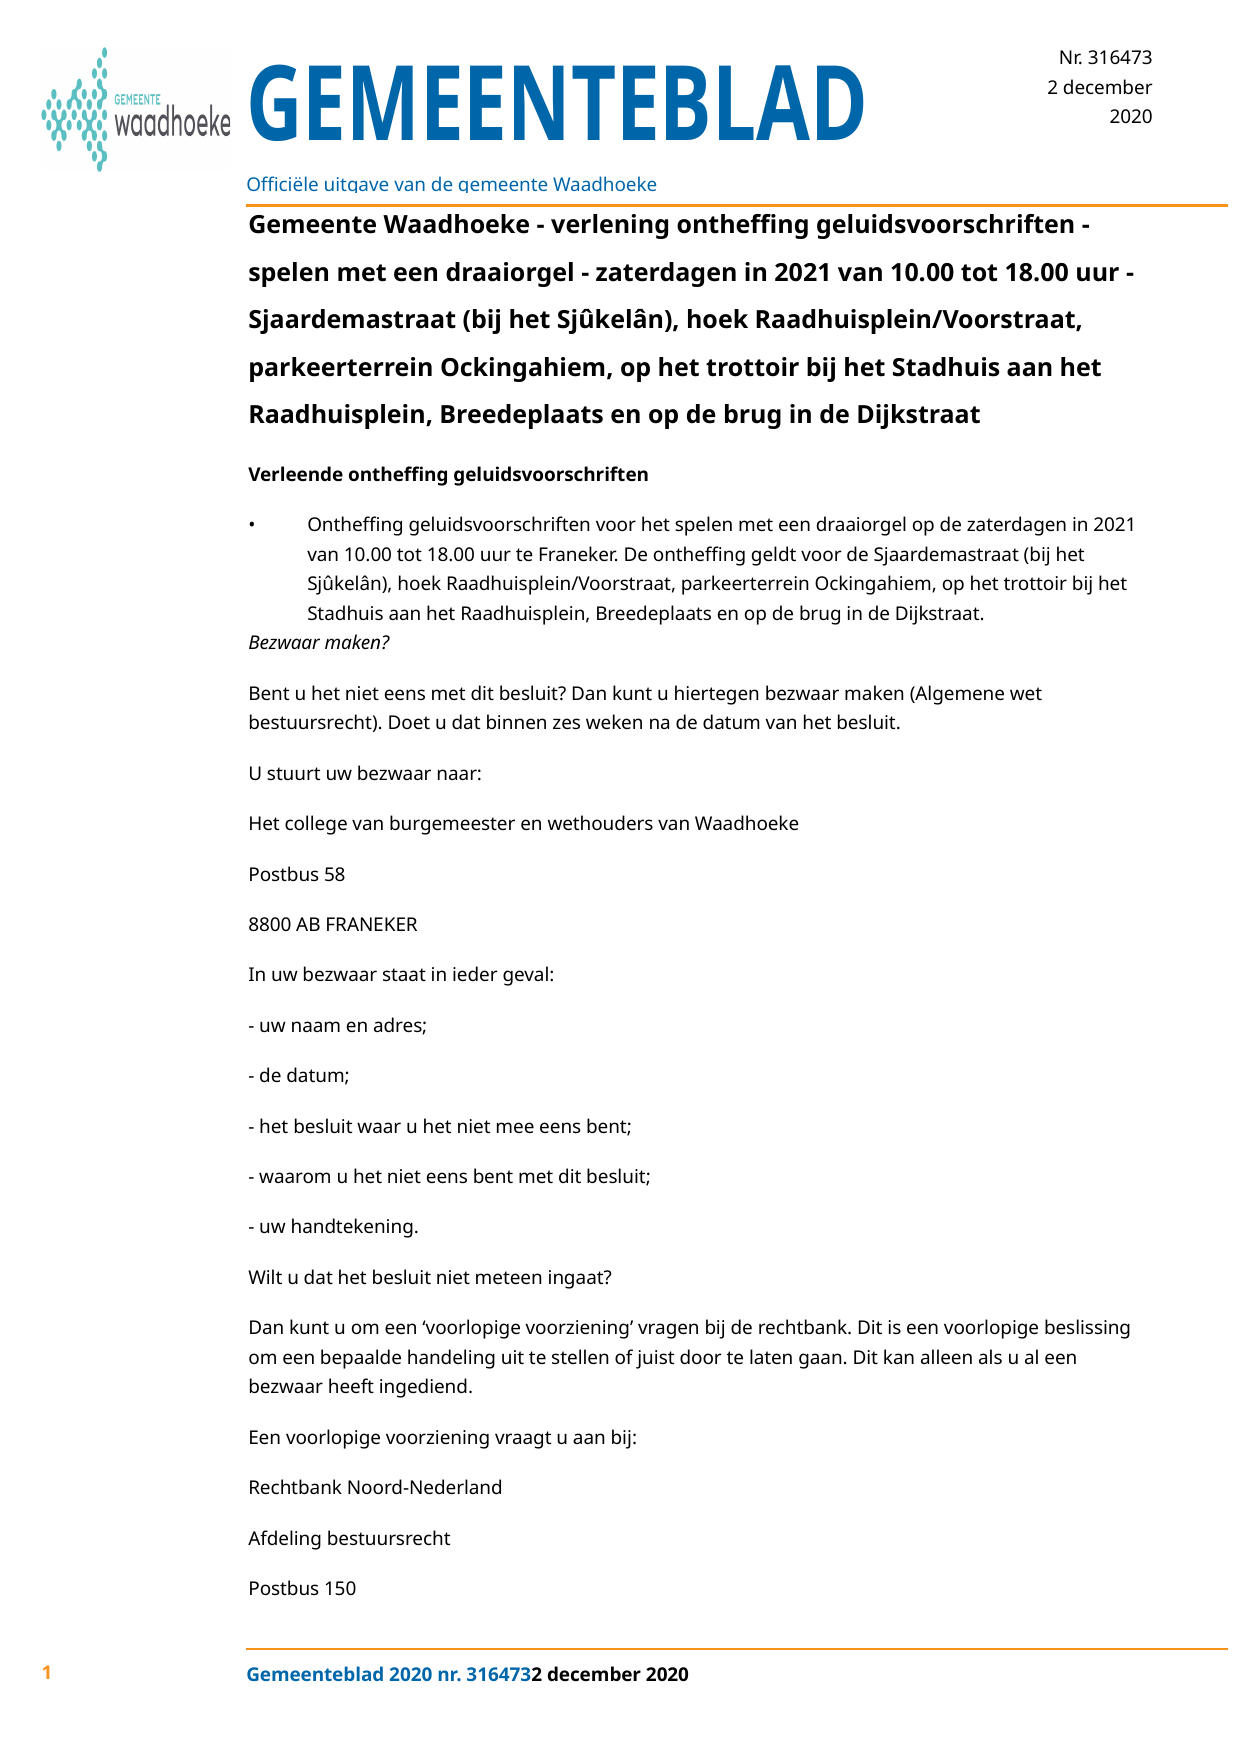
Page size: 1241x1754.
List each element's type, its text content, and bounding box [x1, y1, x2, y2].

text Gemeente Waadhoeke - verlening ontheffing geluidsvoorschriften - spelen met een draaiorgel - zaterdagen in 2021 van 10.00 tot 18.00 uur - Sjaardemastraat (bij het Sjûkelân), hoek Raadhuisplein/Voorstraat, parkeerterrein Ockingahiem, op het trottoir bij het Stadhuis aan het Raadhuisplein, Breedeplaats en op de brug in de Dijkstraat [248, 207, 1152, 431]
text Een voorlopige voorziening vraagt u aan bij: [248, 1424, 1152, 1450]
picture [41, 47, 231, 172]
text Dan kunt u om een ‘voorlopige voorziening’ vragen bij de rechtbank. Dit is een voorlopige beslissing om een bepaalde handeling uit te stellen of juist door te laten gaan. Dit kan alleen als u al een bezwaar heeft ingediend. [248, 1314, 1152, 1399]
list Ontheffing geluidsvoorschriften voor het spelen met een draaiorgel op de zaterdagen in 2021 van 10.00 tot 18.00 uur te Franeker. De ontheffing geldt voor de Sjaardemastraat (bij het Sjûkelân), hoek Raadhuisplein/Voorstraat, parkeerterrein Ockingahiem, op het trottoir bij het Stadhuis aan het Raadhuisplein, Breedeplaats en op de brug in de Dijkstraat. [248, 511, 1152, 626]
text Het college van burgemeester en wethouders van Waadhoeke [248, 810, 1152, 836]
text - uw handtekening. [248, 1214, 1152, 1239]
text U stuurt uw bezwaar naar: [248, 760, 1152, 786]
text Postbus 58 [248, 861, 1152, 886]
text In uw bezwaar staat in ieder geval: [248, 962, 1152, 987]
text Rechtbank Noord-Nederland [248, 1474, 1152, 1500]
text - waarom u het niet eens bent met dit besluit; [248, 1163, 1152, 1189]
text Verleende ontheffing geluidsvoorschriften [248, 461, 1152, 486]
text - de datum; [248, 1062, 1152, 1088]
text Bent u het niet eens met dit besluit? Dan kunt u hiertegen bezwaar maken (Algemene wet bestuursrecht). Doet u dat binnen zes weken na de datum van het besluit. [248, 680, 1152, 735]
text Afdeling bestuursrecht [248, 1525, 1152, 1551]
text Postbus 150 [248, 1575, 1152, 1601]
text - uw naam en adres; [248, 1012, 1152, 1038]
text - het besluit waar u het niet mee eens bent; [248, 1113, 1152, 1138]
text Bezwaar maken? [248, 629, 1152, 655]
text Wilt u dat het besluit niet meteen ingaat? [248, 1264, 1152, 1290]
text 8800 AB FRANEKER [248, 911, 1152, 937]
